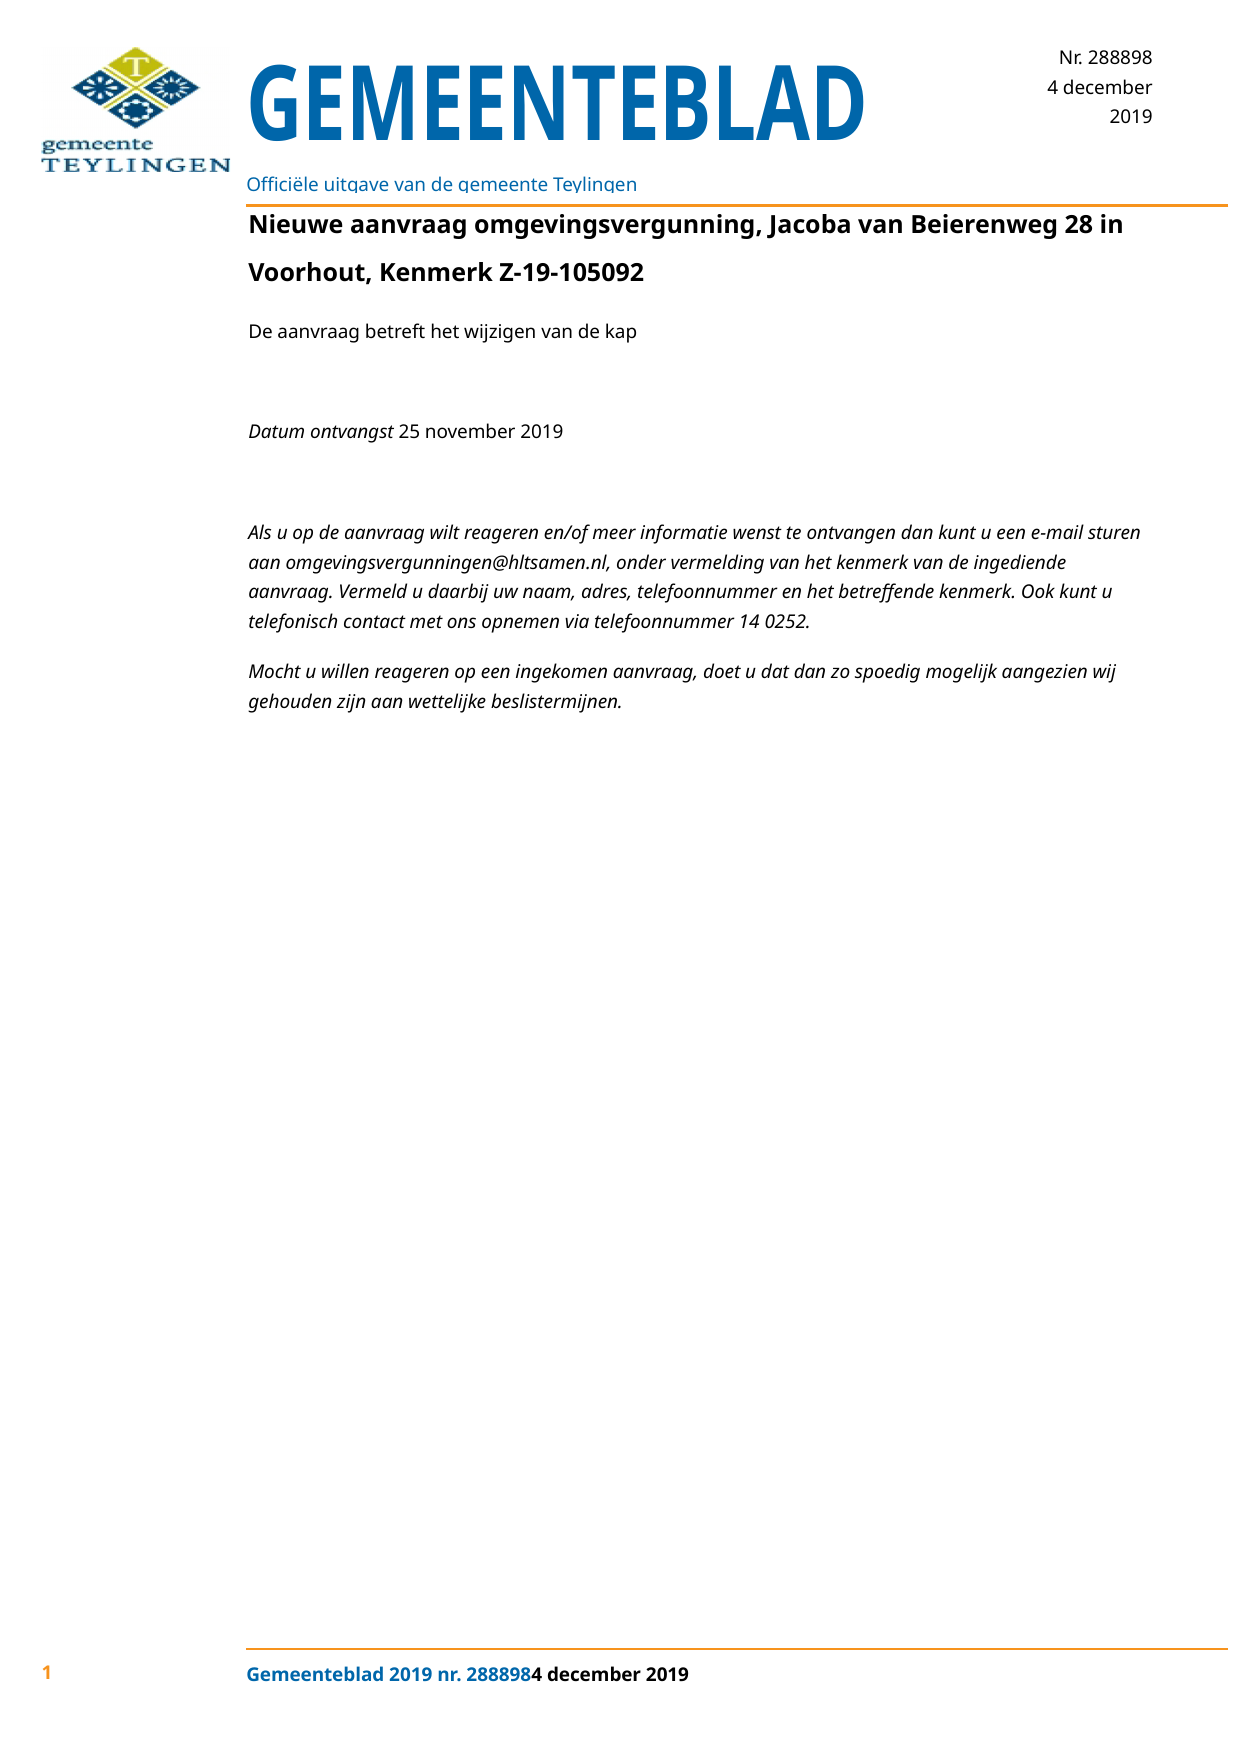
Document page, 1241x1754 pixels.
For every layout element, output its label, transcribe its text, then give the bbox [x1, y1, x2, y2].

text Als u op de aanvraag wilt reageren en/of meer informatie wenst te ontvangen dan kunt u een e-mail sturen aan omgevingsvergunningen@hltsamen.nl, onder vermelding van het kenmerk van de ingediende aanvraag. Vermeld u daarbij uw naam, adres, telefoonnummer en het betreffende kenmerk. Ook kunt u telefonisch contact met ons opnemen via telefoonnummer 14 0252. [248, 519, 1152, 634]
text De aanvraag betreft het wijzigen van de kap [248, 318, 1152, 344]
text Datum ontvangst 25 november 2019 [248, 419, 1152, 444]
text Nieuwe aanvraag omgevingsvergunning, Jacoba van Beierenweg 28 in Voorhout, Kenmerk Z-19-105092 [248, 207, 1152, 288]
picture [41, 47, 231, 172]
text Mocht u willen reageren op een ingekomen aanvraag, doet u dat dan zo spoedig mogelijk aangezien wij gehouden zijn aan wettelijke beslistermijnen. [248, 659, 1152, 714]
